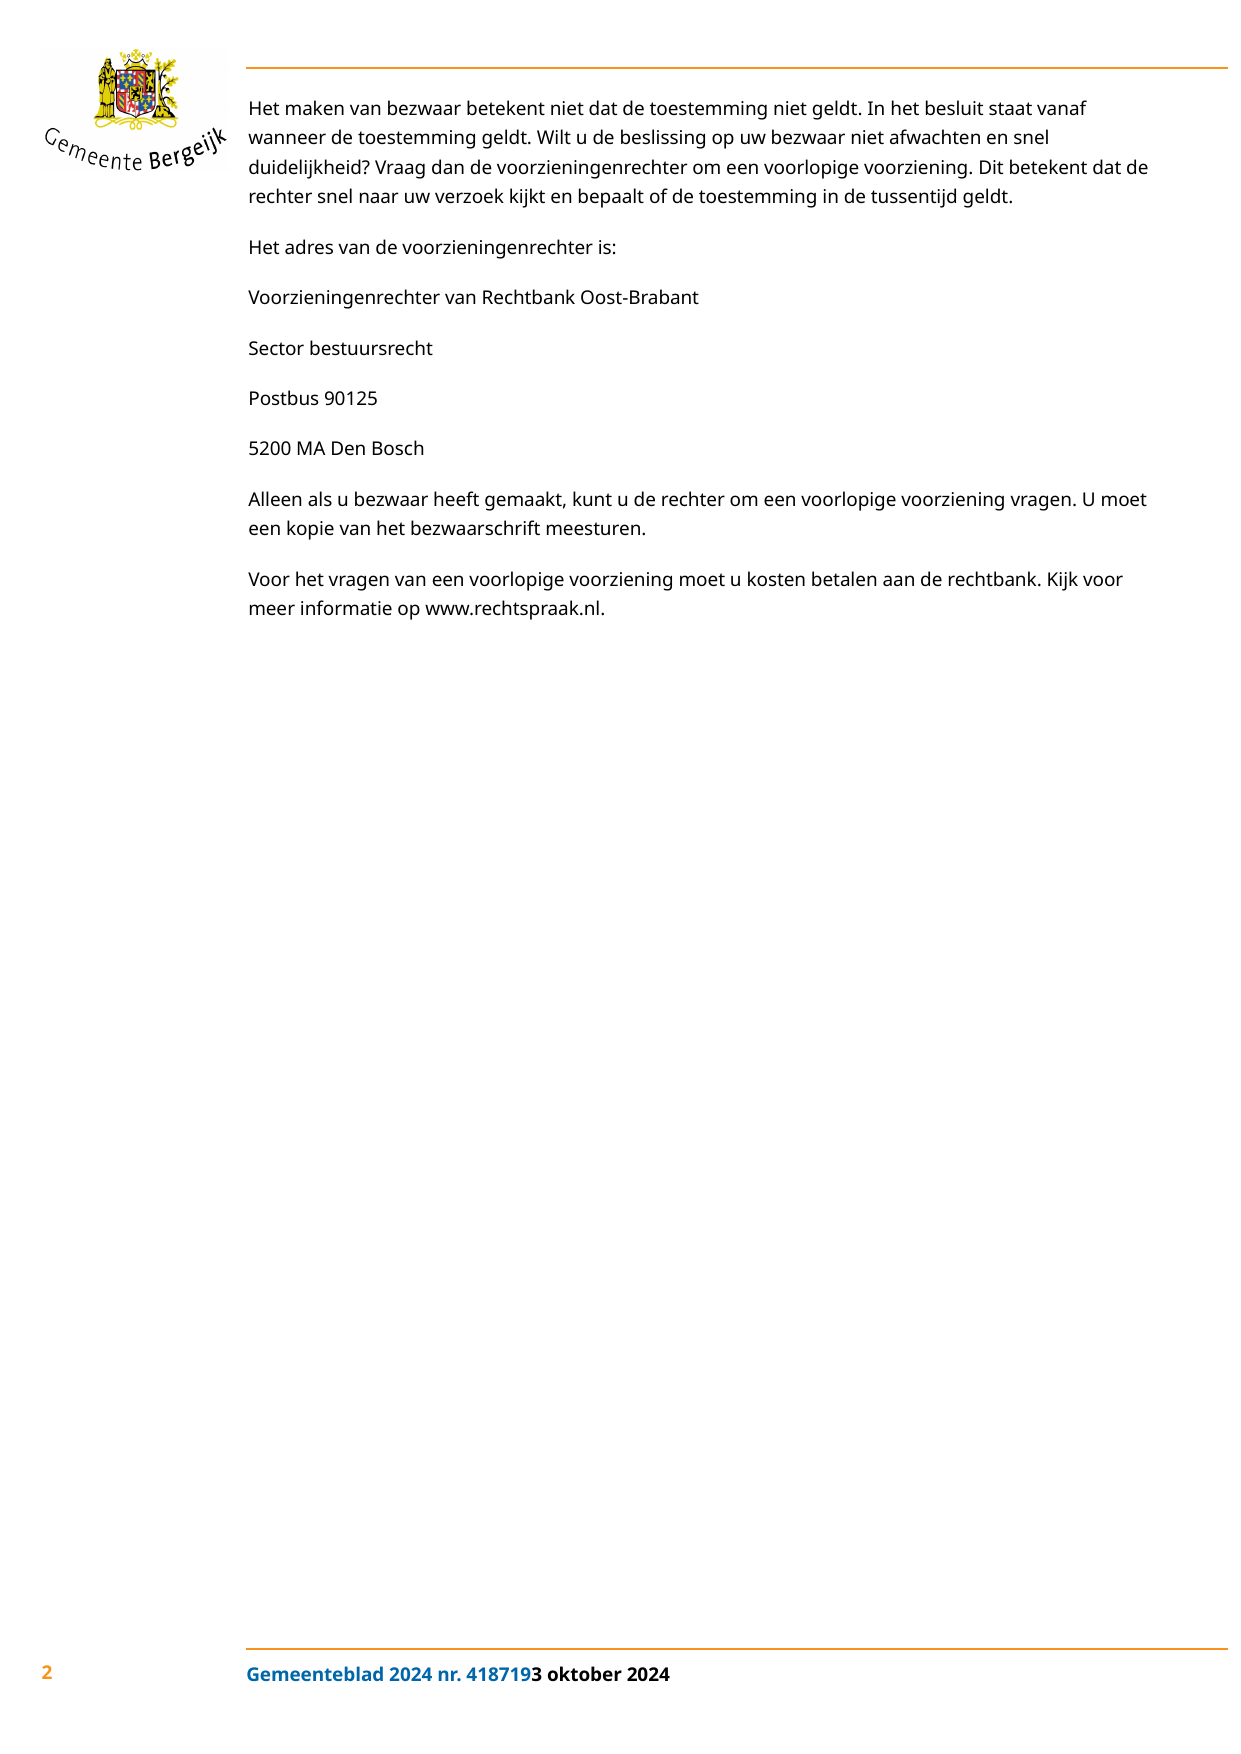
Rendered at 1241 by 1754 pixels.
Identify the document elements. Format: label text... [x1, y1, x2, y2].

text Sector bestuursrecht [248, 335, 1152, 361]
text Voor het vragen van een voorlopige voorziening moet u kosten betalen aan de rechtbank. Kijk voor meer informatie op www.rechtspraak.nl. [248, 566, 1152, 621]
text Het maken van bezwaar betekent niet dat de toestemming niet geldt. In het besluit staat vanaf wanneer de toestemming geldt. Wilt u de beslissing op uw bezwaar niet afwachten en snel duidelijkheid? Vraag dan de voorzieningenrechter om een voorlopige voorziening. Dit betekent dat de rechter snel naar uw verzoek kijkt en bepaalt of de toestemming in de tussentijd geldt. [248, 95, 1152, 209]
text Alleen als u bezwaar heeft gemaakt, kunt u de rechter om een voorlopige voorziening vragen. U moet een kopie van het bezwaarschrift meesturen. [248, 486, 1152, 541]
text Postbus 90125 [248, 385, 1152, 411]
text Het adres van de voorzieningenrechter is: [248, 234, 1152, 260]
text Voorzieningenrechter van Rechtbank Oost-Brabant [248, 284, 1152, 310]
text 5200 MA Den Bosch [248, 436, 1152, 461]
picture [41, 47, 231, 172]
